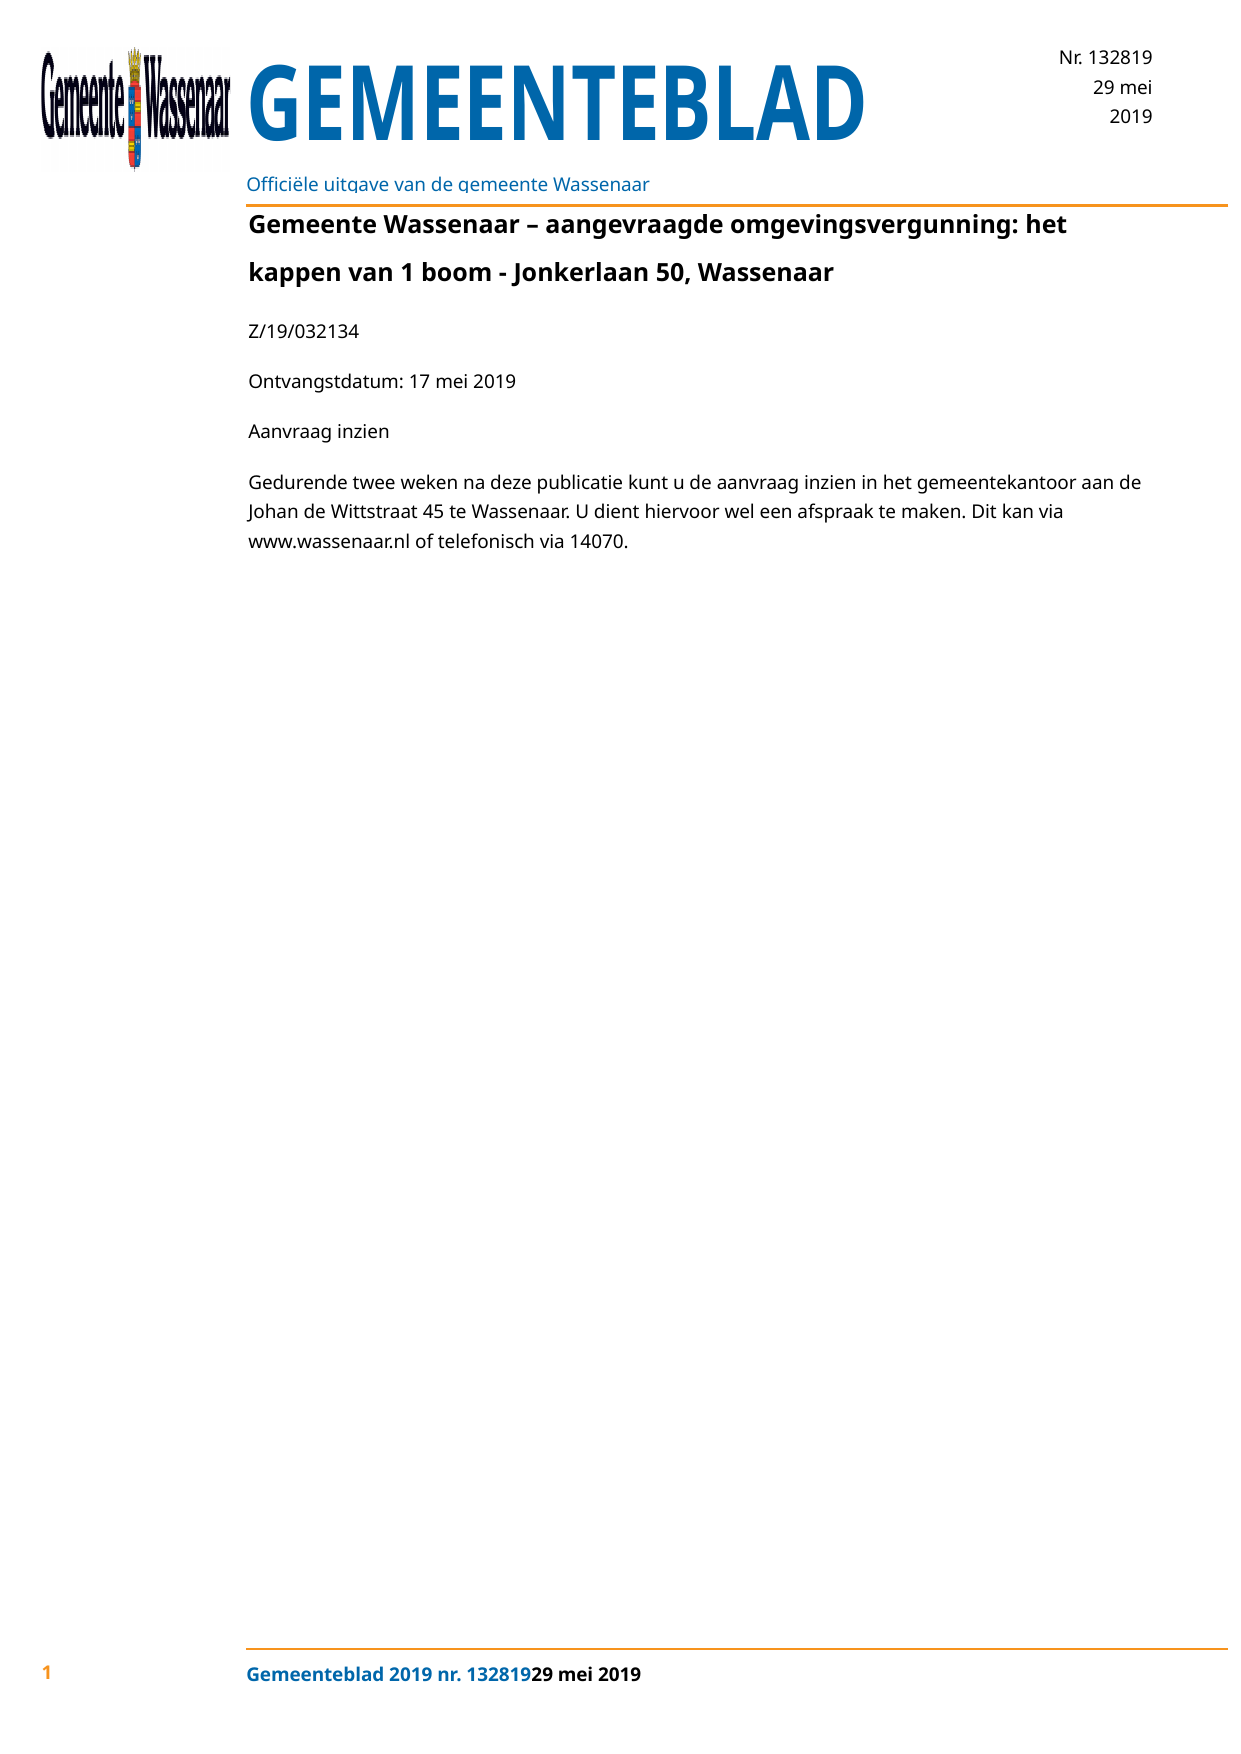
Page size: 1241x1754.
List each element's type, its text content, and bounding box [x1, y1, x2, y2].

text Z/19/032134 [248, 318, 1152, 344]
text Aanvraag inzien [248, 419, 1152, 444]
text Gemeente Wassenaar – aangevraagde omgevingsvergunning: het kappen van 1 boom - Jonkerlaan 50, Wassenaar [248, 207, 1152, 288]
text Gedurende twee weken na deze publicatie kunt u de aanvraag inzien in het gemeentekantoor aan de Johan de Wittstraat 45 te Wassenaar. U dient hiervoor wel een afspraak te maken. Dit kan via www.wassenaar.nl of telefonisch via 14070. [248, 469, 1152, 554]
text Ontvangstdatum: 17 mei 2019 [248, 368, 1152, 394]
picture [41, 47, 231, 172]
